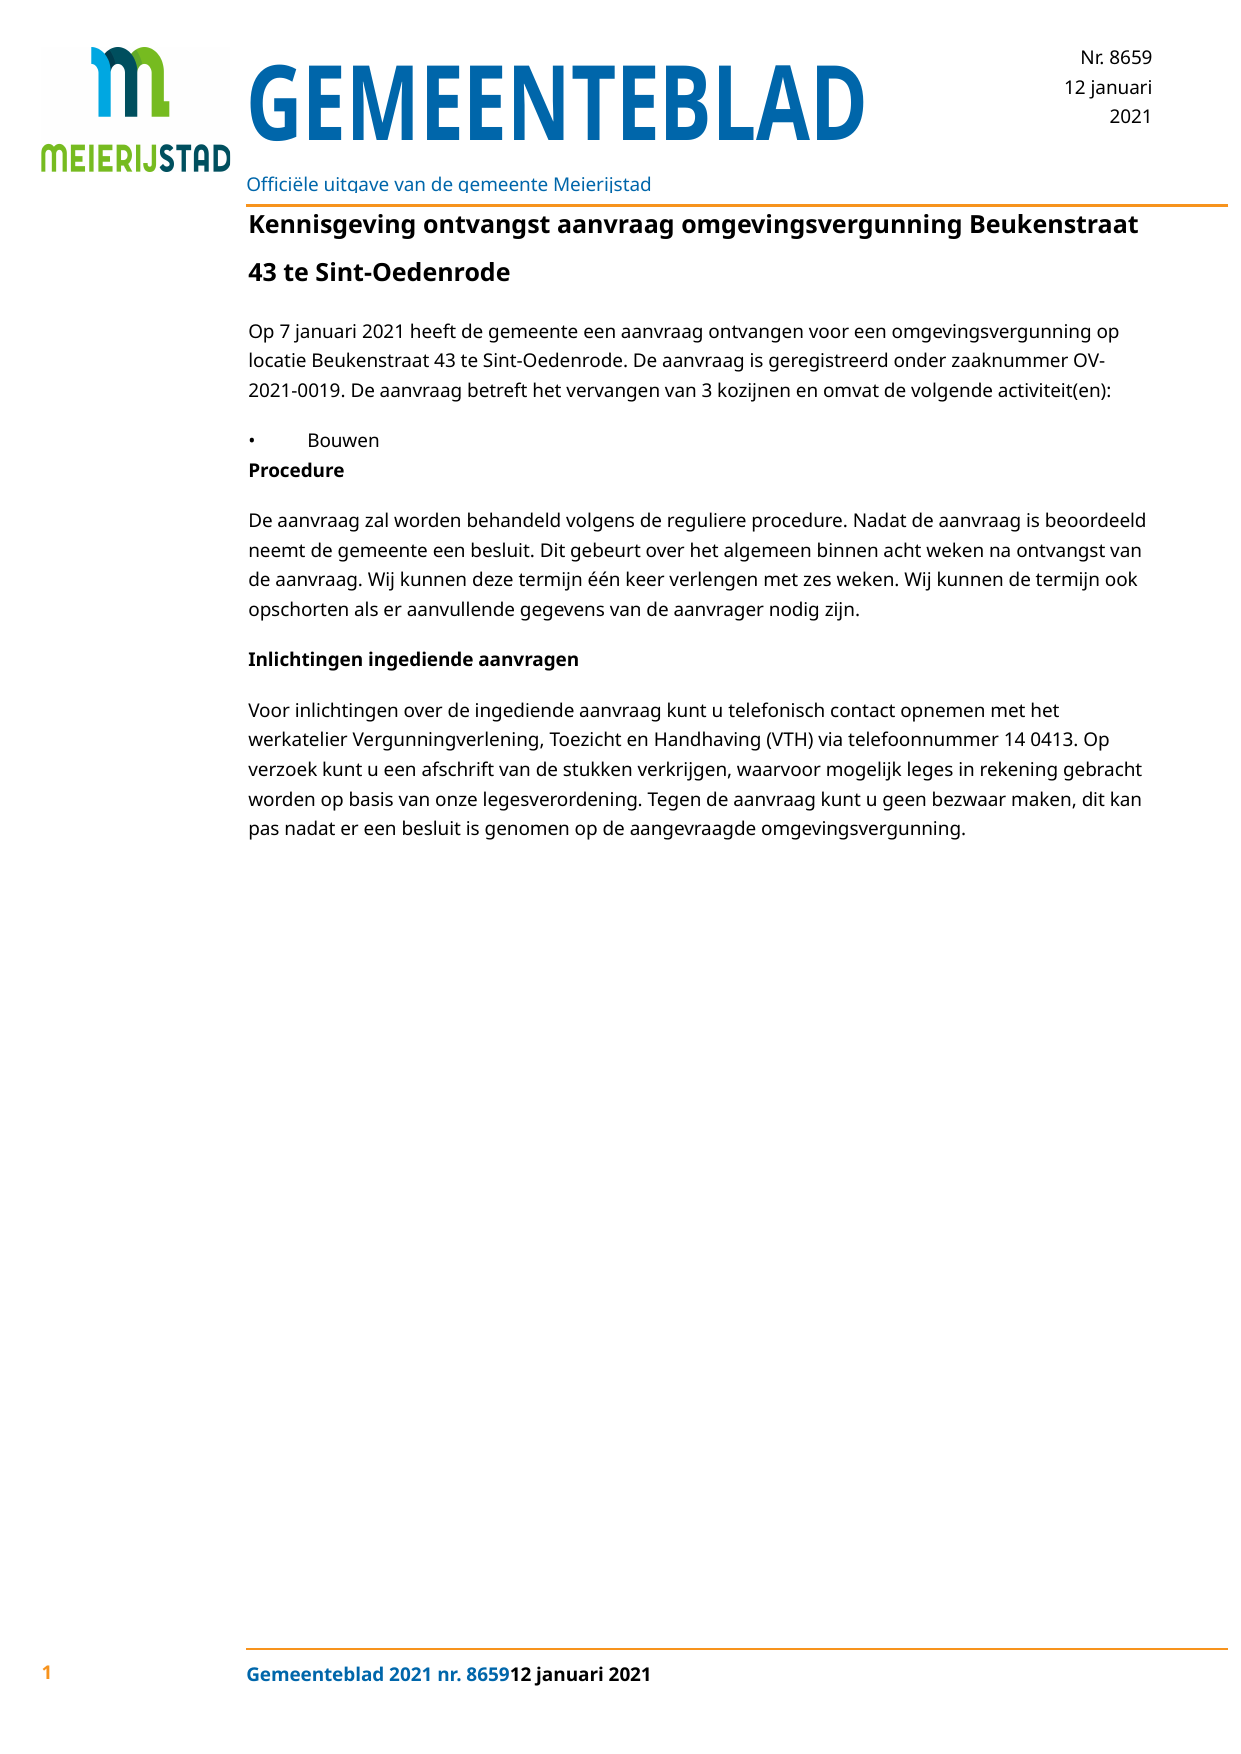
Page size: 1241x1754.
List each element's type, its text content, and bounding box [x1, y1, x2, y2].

list Bouwen [248, 427, 1152, 453]
picture [41, 47, 231, 172]
text Voor inlichtingen over de ingediende aanvraag kunt u telefonisch contact opnemen met het werkatelier Vergunningverlening, Toezicht en Handhaving (VTH) via telefoonnummer 14 0413. Op verzoek kunt u een afschrift van de stukken verkrijgen, waarvoor mogelijk leges in rekening gebracht worden op basis van onze legesverordening. Tegen de aanvraag kunt u geen bezwaar maken, dit kan pas nadat er een besluit is genomen op de aangevraagde omgevingsvergunning. [248, 697, 1152, 841]
text Kennisgeving ontvangst aanvraag omgevingsvergunning Beukenstraat 43 te Sint-Oedenrode [248, 207, 1152, 288]
text Procedure [248, 457, 1152, 483]
text Op 7 januari 2021 heeft de gemeente een aanvraag ontvangen voor een omgevingsvergunning op locatie Beukenstraat 43 te Sint-Oedenrode. De aanvraag is geregistreerd onder zaaknummer OV-2021-0019. De aanvraag betreft het vervangen van 3 kozijnen en omvat de volgende activiteit(en): [248, 318, 1152, 403]
text Inlichtingen ingediende aanvragen [248, 647, 1152, 672]
text De aanvraag zal worden behandeld volgens de reguliere procedure. Nadat de aanvraag is beoordeeld neemt de gemeente een besluit. Dit gebeurt over het algemeen binnen acht weken na ontvangst van de aanvraag. Wij kunnen deze termijn één keer verlengen met zes weken. Wij kunnen de termijn ook opschorten als er aanvullende gegevens van de aanvrager nodig zijn. [248, 507, 1152, 622]
